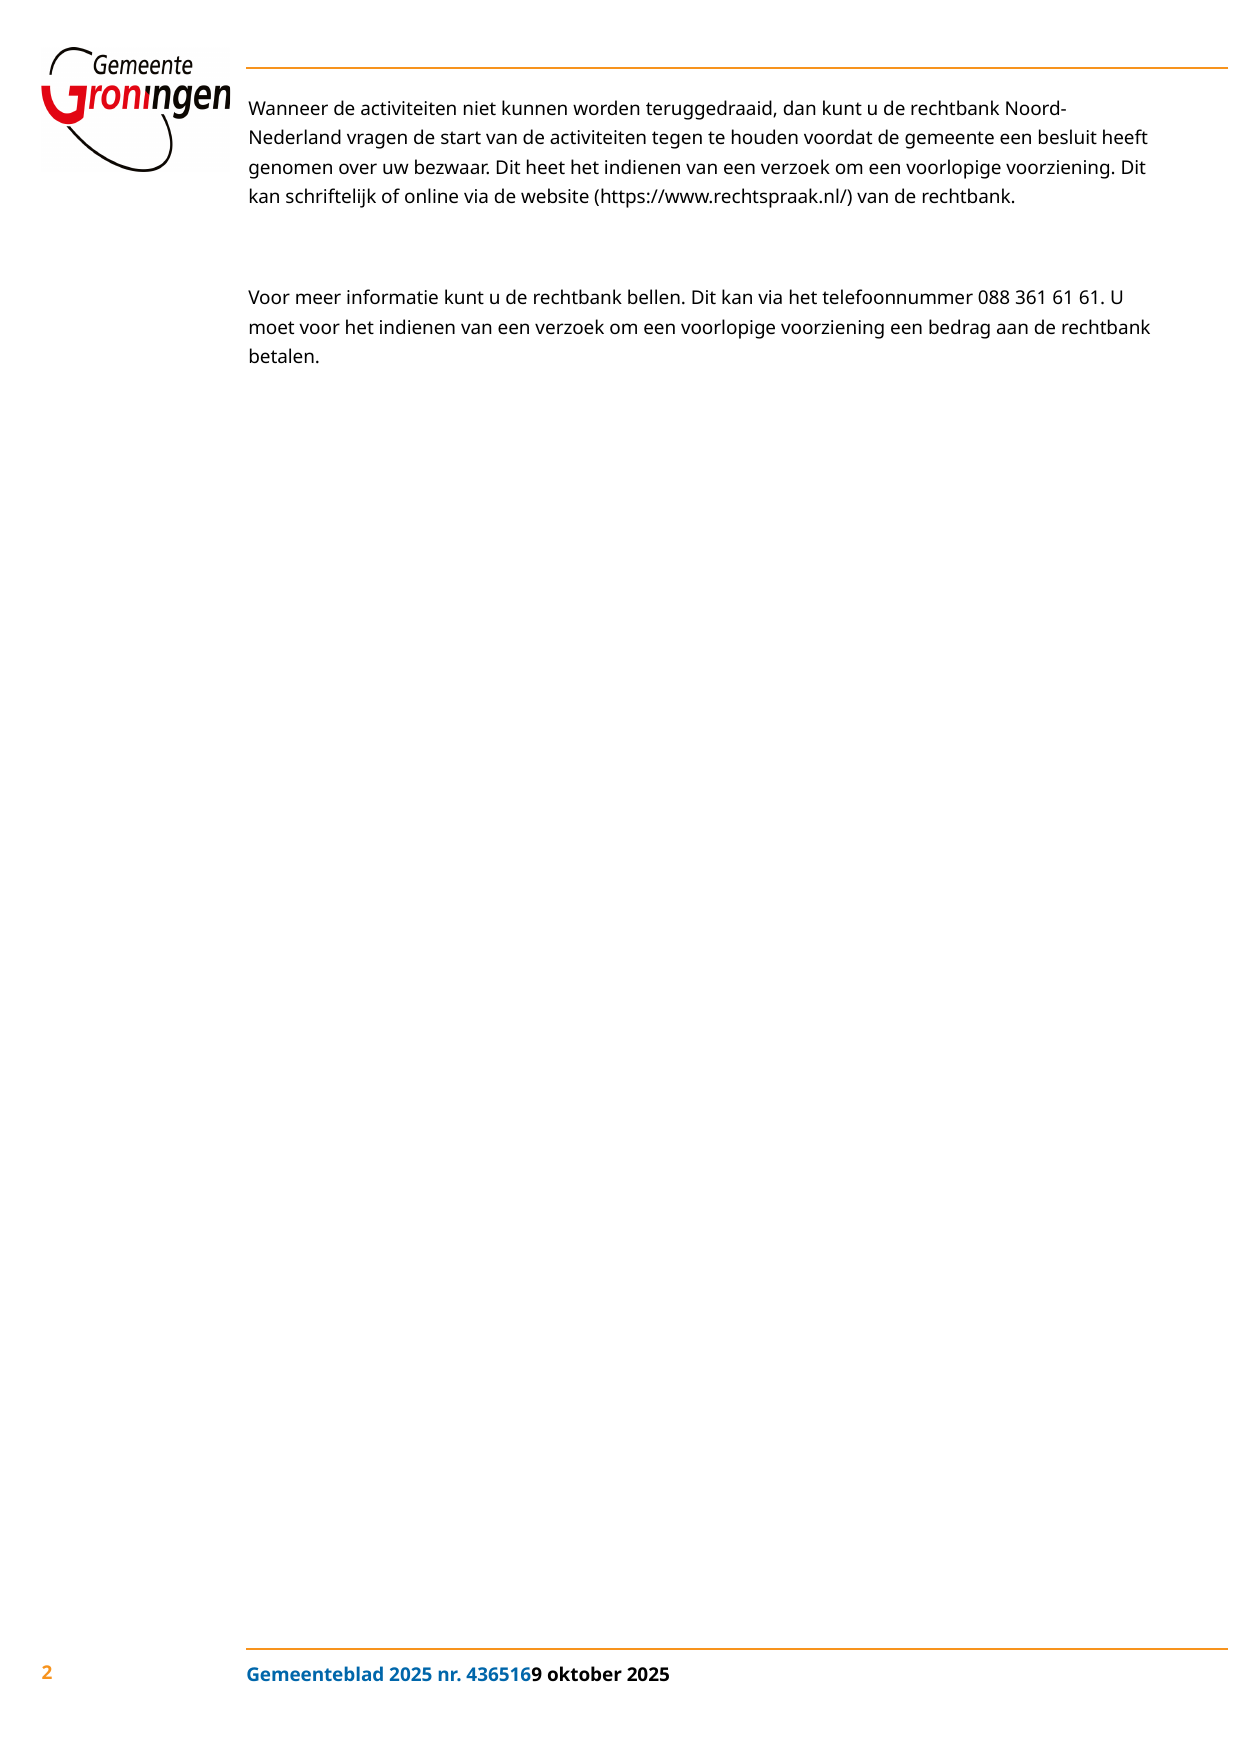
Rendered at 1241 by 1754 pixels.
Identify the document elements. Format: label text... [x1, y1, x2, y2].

text Voor meer informatie kunt u de rechtbank bellen. Dit kan via het telefoonnummer 088 361 61 61. U moet voor het indienen van een verzoek om een voorlopige voorziening een bedrag aan de rechtbank betalen. [248, 284, 1152, 369]
picture [41, 47, 231, 172]
text Wanneer de activiteiten niet kunnen worden teruggedraaid, dan kunt u de rechtbank Noord-Nederland vragen de start van de activiteiten tegen te houden voordat de gemeente een besluit heeft genomen over uw bezwaar. Dit heet het indienen van een verzoek om een voorlopige voorziening. Dit kan schriftelijk of online via de website (https://www.rechtspraak.nl/) van de rechtbank. [248, 95, 1152, 209]
